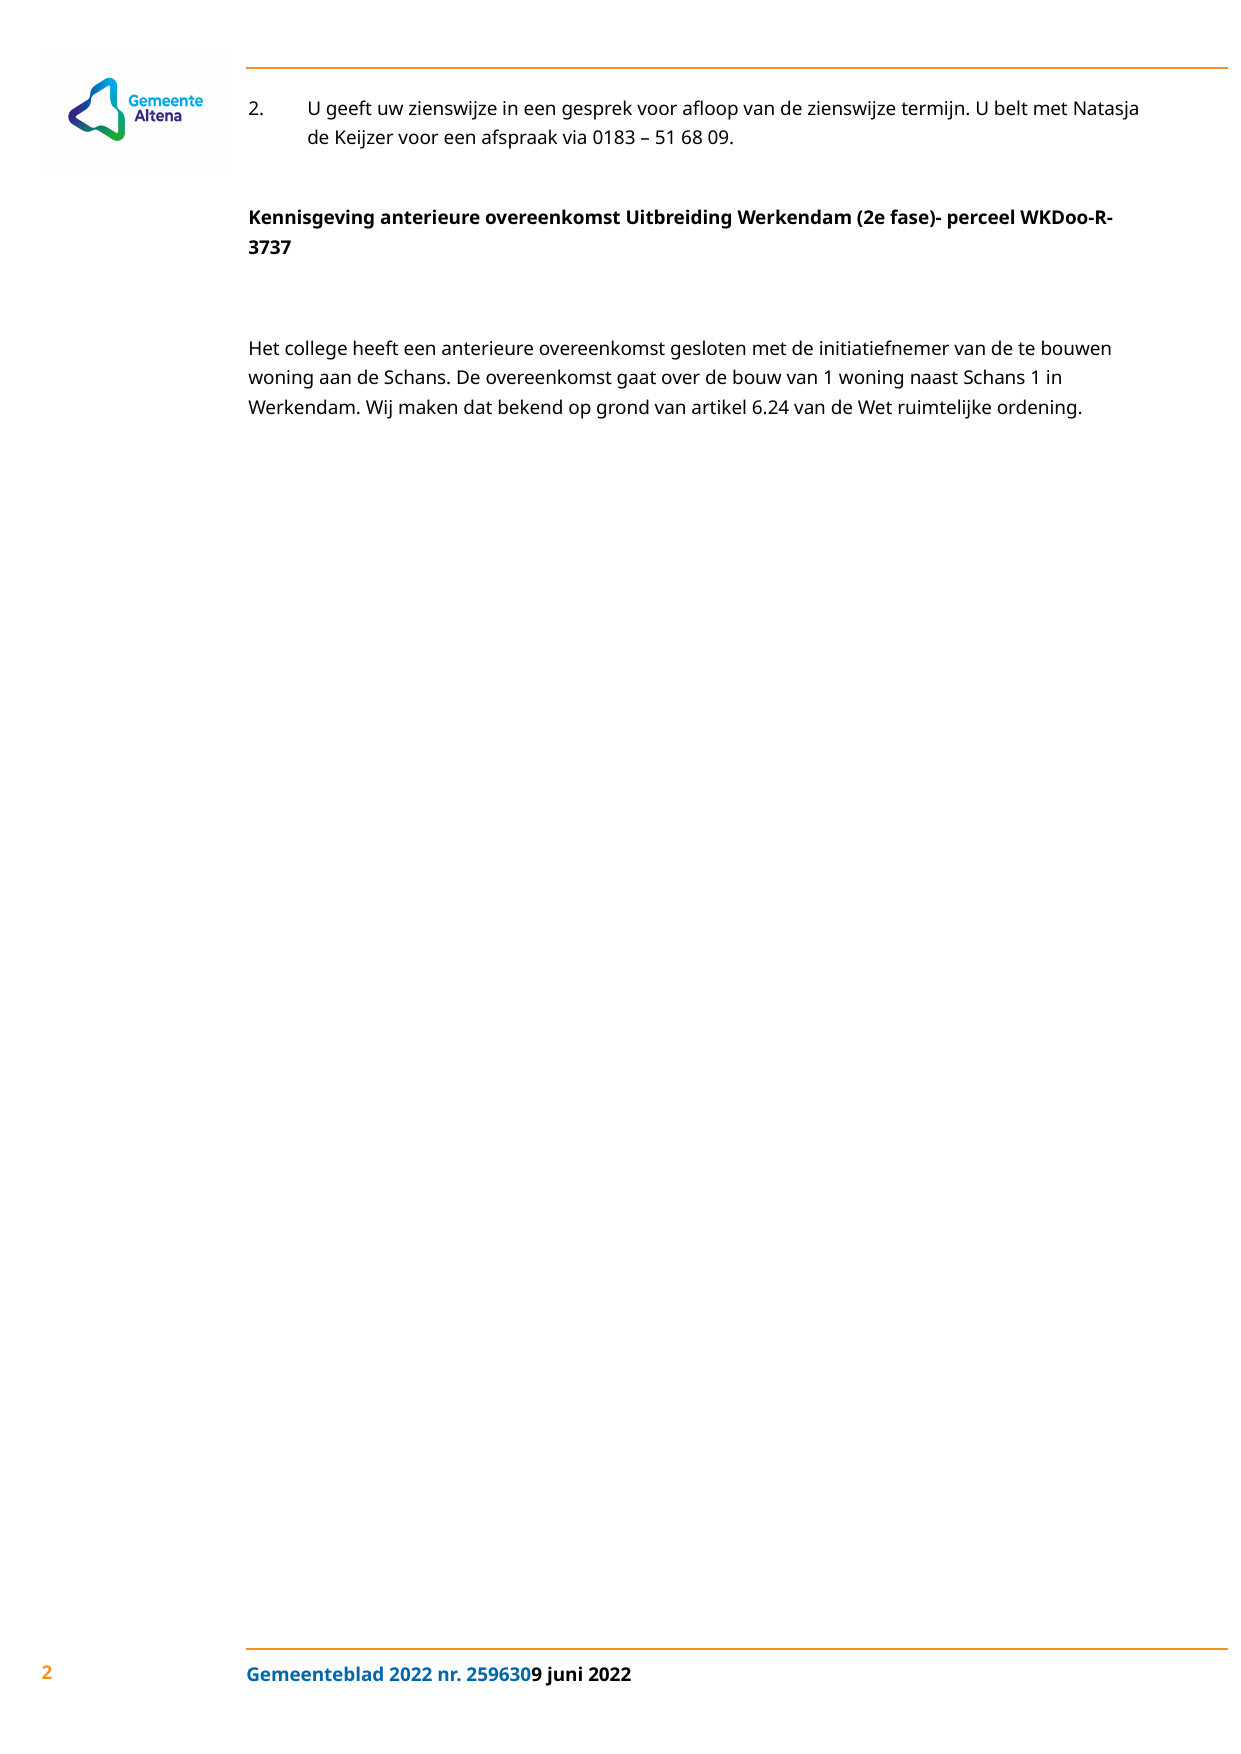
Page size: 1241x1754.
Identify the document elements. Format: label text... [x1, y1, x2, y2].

picture [41, 47, 231, 172]
list U geeft uw zienswijze in een gesprek voor afloop van de zienswijze termijn. U belt met Natasja de Keijzer voor een afspraak via 0183 – 51 68 09. [248, 95, 1152, 150]
text Kennisgeving anterieure overeenkomst Uitbreiding Werkendam (2e fase)- perceel WKDoo-R-3737 [248, 204, 1152, 260]
text Het college heeft een anterieure overeenkomst gesloten met de initiatiefnemer van de te bouwen woning aan de Schans. De overeenkomst gaat over de bouw van 1 woning naast Schans 1 in Werkendam. Wij maken dat bekend op grond van artikel 6.24 van de Wet ruimtelijke ordening. [248, 335, 1152, 420]
